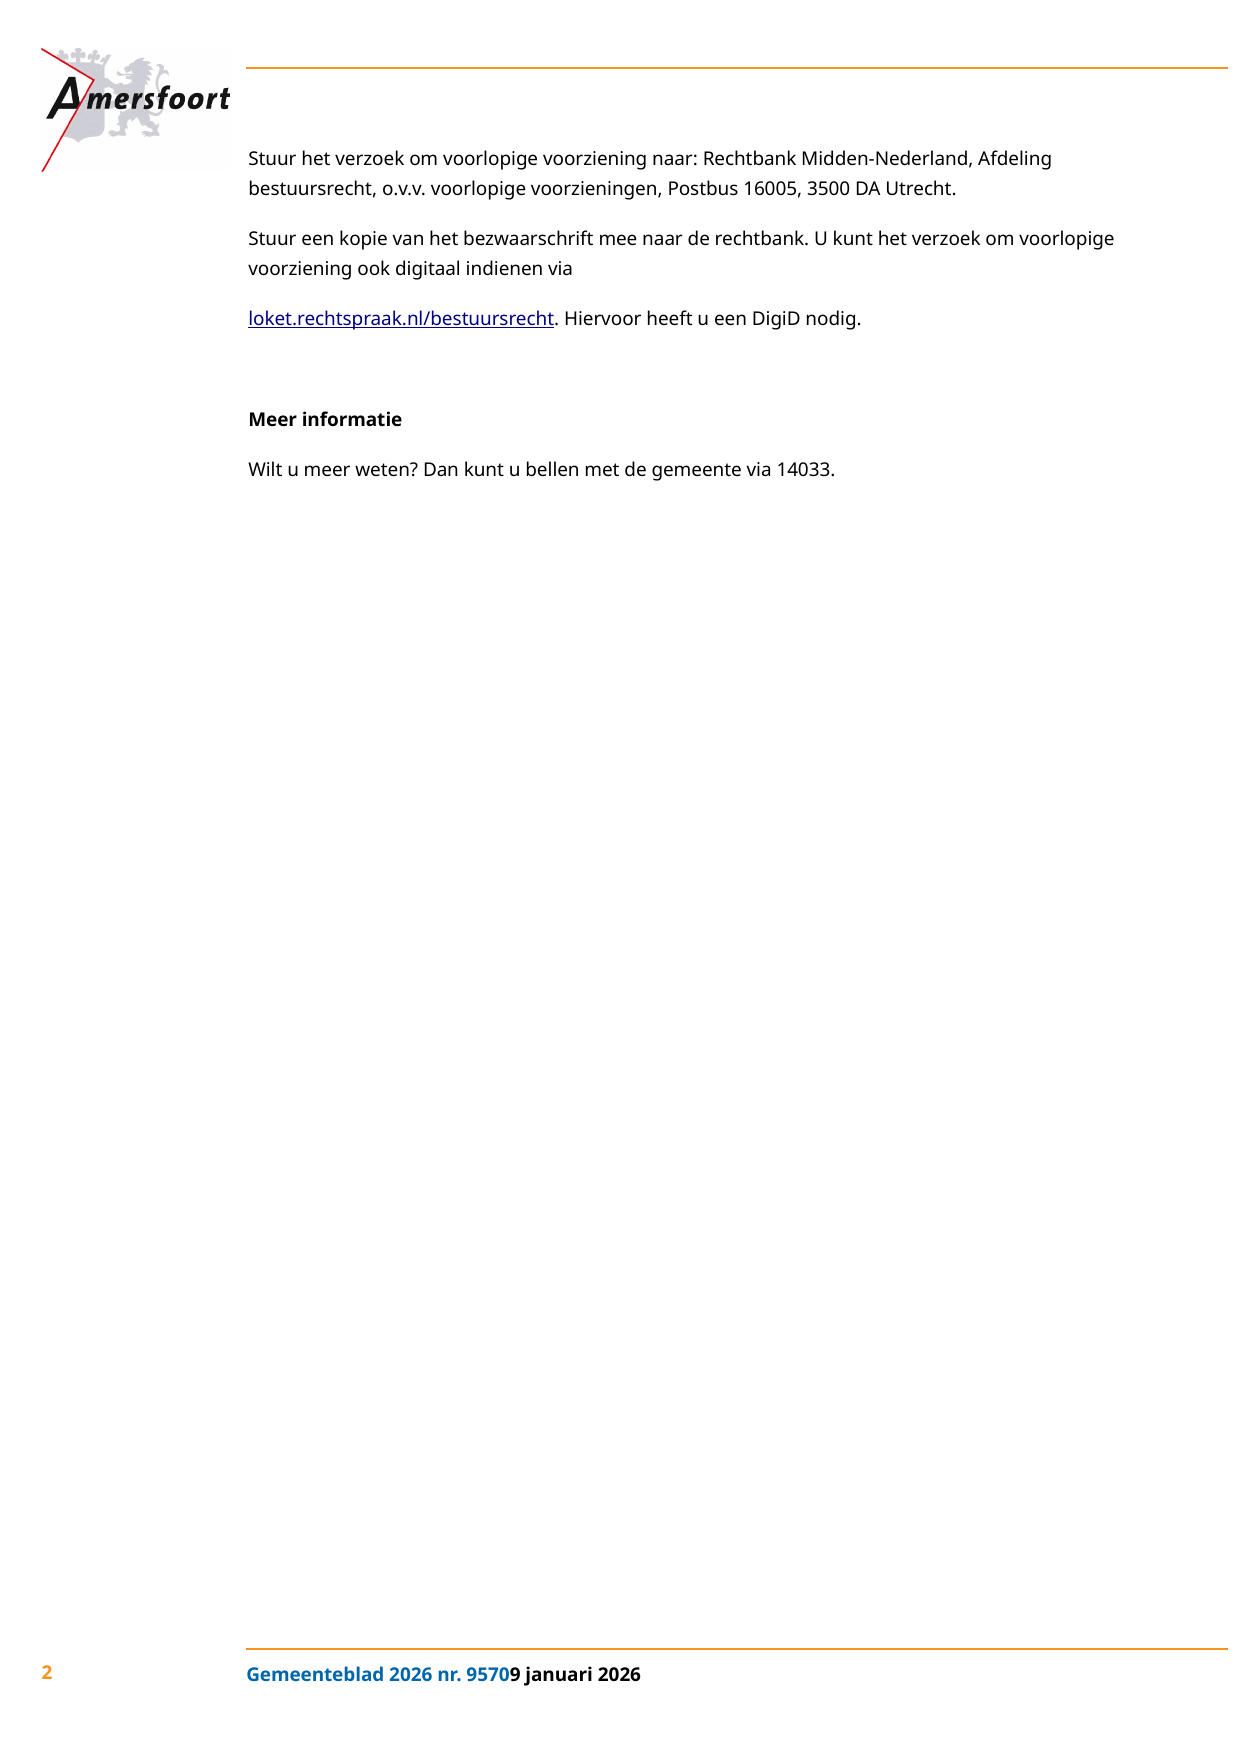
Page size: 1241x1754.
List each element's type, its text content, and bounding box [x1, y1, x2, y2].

picture [41, 47, 231, 172]
text loket.rechtspraak.nl/bestuursrecht. Hiervoor heeft u een DigiD nodig. [248, 305, 1152, 331]
text Stuur een kopie van het bezwaarschrift mee naar de rechtbank. U kunt het verzoek om voorlopige voorziening ook digitaal indienen via [248, 225, 1152, 281]
text Wilt u meer weten? Dan kunt u bellen met de gemeente via 14033. [248, 456, 1152, 482]
text Meer informatie [248, 406, 1152, 432]
text Stuur het verzoek om voorlopige voorziening naar: Rechtbank Midden-Nederland, Afdeling bestuursrecht, o.v.v. voorlopige voorzieningen, Postbus 16005, 3500 DA Utrecht. [248, 145, 1152, 201]
